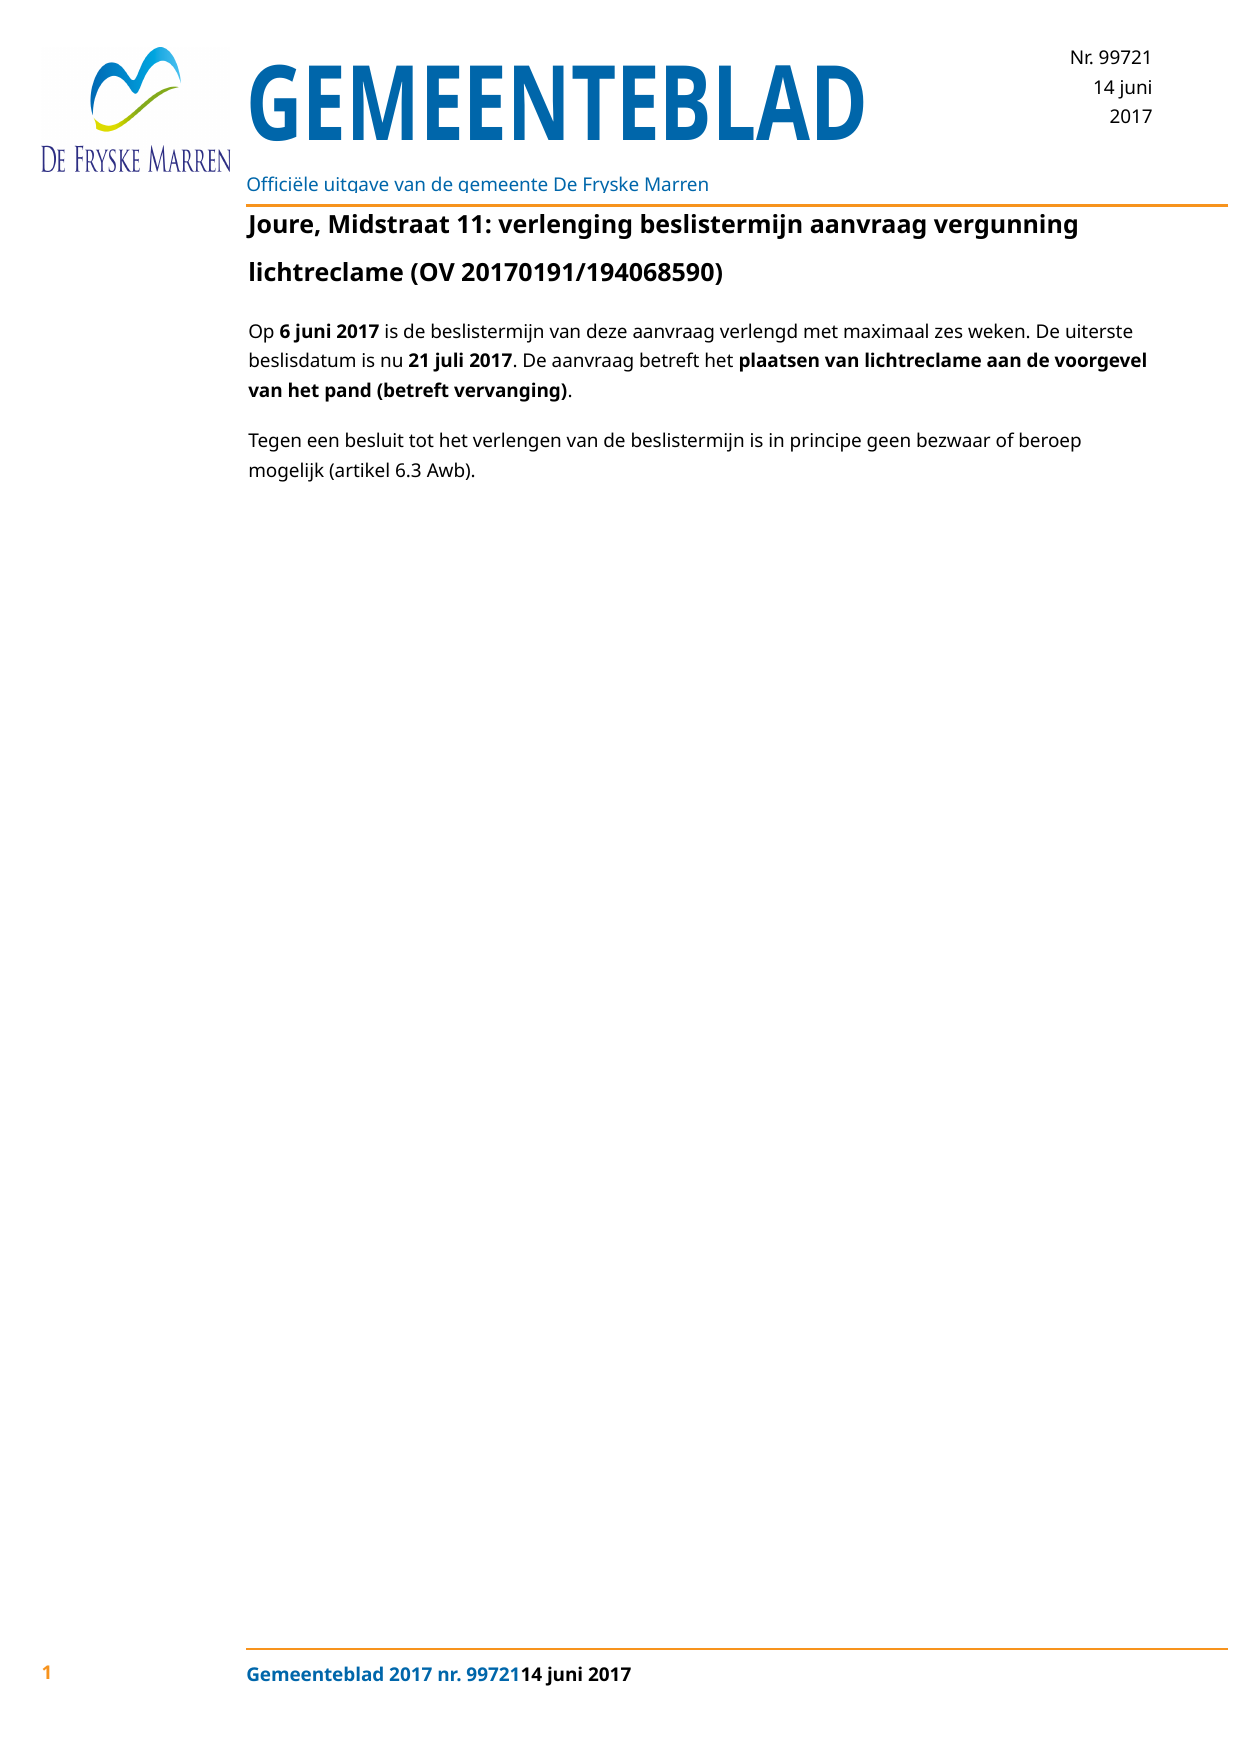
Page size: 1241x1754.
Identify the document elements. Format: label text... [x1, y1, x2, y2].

text Tegen een besluit tot het verlengen van de beslistermijn is in principe geen bezwaar of beroep mogelijk (artikel 6.3 Awb). [248, 427, 1152, 483]
text Joure, Midstraat 11: verlenging beslistermijn aanvraag vergunning lichtreclame (OV 20170191/194068590) [248, 207, 1152, 288]
picture [41, 47, 231, 172]
text Op 6 juni 2017 is de beslistermijn van deze aanvraag verlengd met maximaal zes weken. De uiterste beslisdatum is nu 21 juli 2017. De aanvraag betreft het plaatsen van lichtreclame aan de voorgevel van het pand (betreft vervanging). [248, 318, 1152, 403]
